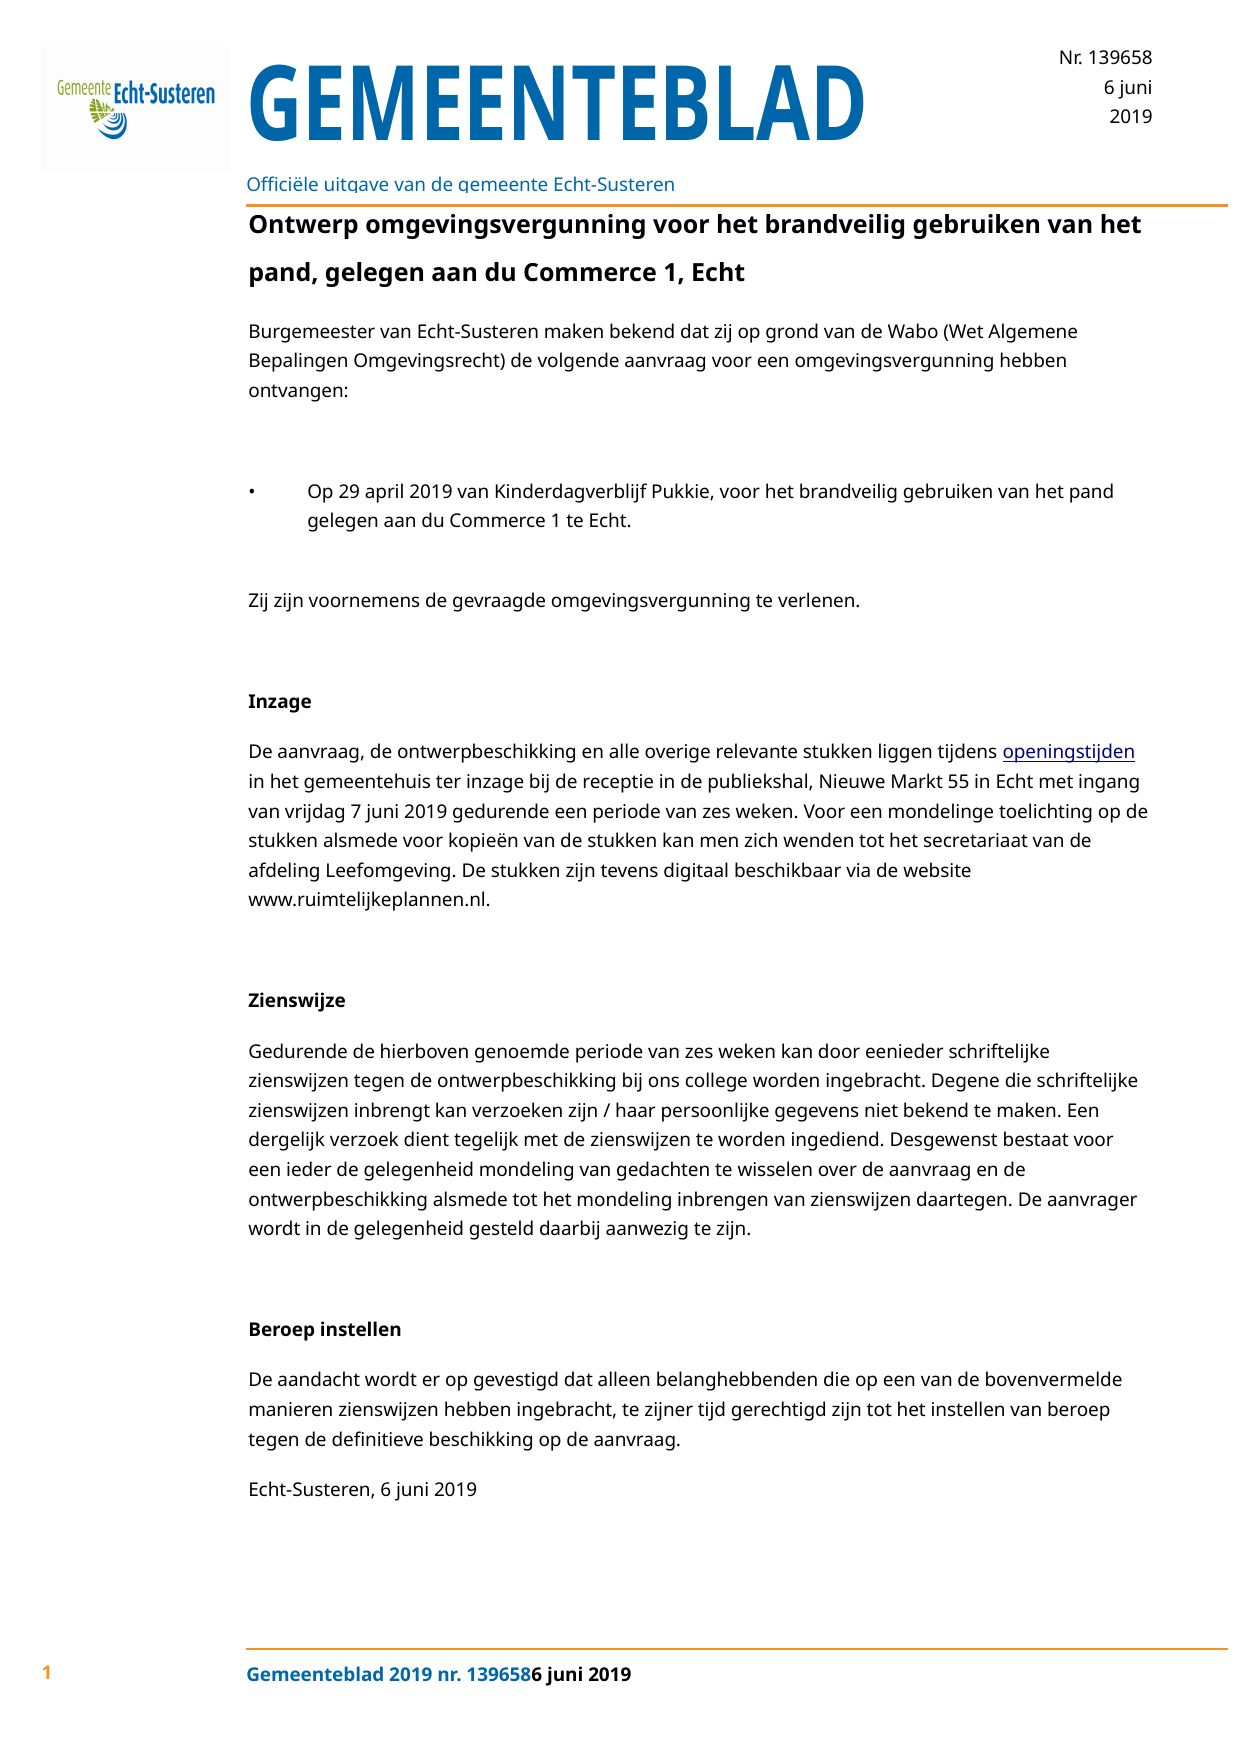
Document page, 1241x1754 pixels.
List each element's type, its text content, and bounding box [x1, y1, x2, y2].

text Ontwerp omgevingsvergunning voor het brandveilig gebruiken van het pand, gelegen aan du Commerce 1, Echt [248, 207, 1152, 288]
list Op 29 april 2019 van Kinderdagverblijf Pukkie, voor het brandveilig gebruiken van het pand gelegen aan du Commerce 1 te Echt. [248, 478, 1152, 533]
text Zij zijn voornemens de gevraagde omgevingsvergunning te verlenen. [248, 587, 1152, 613]
text Zienswijze [248, 987, 1152, 1013]
text De aanvraag, de ontwerpbeschikking en alle overige relevante stukken liggen tijdens openingstijden in het gemeentehuis ter inzage bij de receptie in de publiekshal, Nieuwe Markt 55 in Echt met ingang van vrijdag 7 juni 2019 gedurende een periode van zes weken. Voor een mondelinge toelichting op de stukken alsmede voor kopieën van de stukken kan men zich wenden tot het secretariaat van de afdeling Leefomgeving. De stukken zijn tevens digitaal beschikbaar via de website www.ruimtelijkeplannen.nl. [248, 739, 1152, 912]
text Inzage [248, 688, 1152, 714]
text Beroep instellen [248, 1316, 1152, 1342]
text De aandacht wordt er op gevestigd dat alleen belanghebbenden die op een van de bovenvermelde manieren zienswijzen hebben ingebracht, te zijner tijd gerechtigd zijn tot het instellen van beroep tegen de definitieve beschikking op de aanvraag. [248, 1367, 1152, 1452]
text Echt-Susteren, 6 juni 2019 [248, 1476, 1152, 1502]
text Gedurende de hierboven genoemde periode van zes weken kan door eenieder schriftelijke zienswijzen tegen de ontwerpbeschikking bij ons college worden ingebracht. Degene die schriftelijke zienswijzen inbrengt kan verzoeken zijn / haar persoonlijke gegevens niet bekend te maken. Een dergelijk verzoek dient tegelijk met de zienswijzen te worden ingediend. Desgewenst bestaat voor een ieder de gelegenheid mondeling van gedachten te wisselen over de aanvraag en de ontwerpbeschikking alsmede tot het mondeling inbrengen van zienswijzen daartegen. De aanvrager wordt in de gelegenheid gesteld daarbij aanwezig te zijn. [248, 1038, 1152, 1241]
text Burgemeester van Echt-Susteren maken bekend dat zij op grond van de Wabo (Wet Algemene Bepalingen Omgevingsrecht) de volgende aanvraag voor een omgevingsvergunning hebben ontvangen: [248, 318, 1152, 403]
picture [41, 47, 231, 172]
